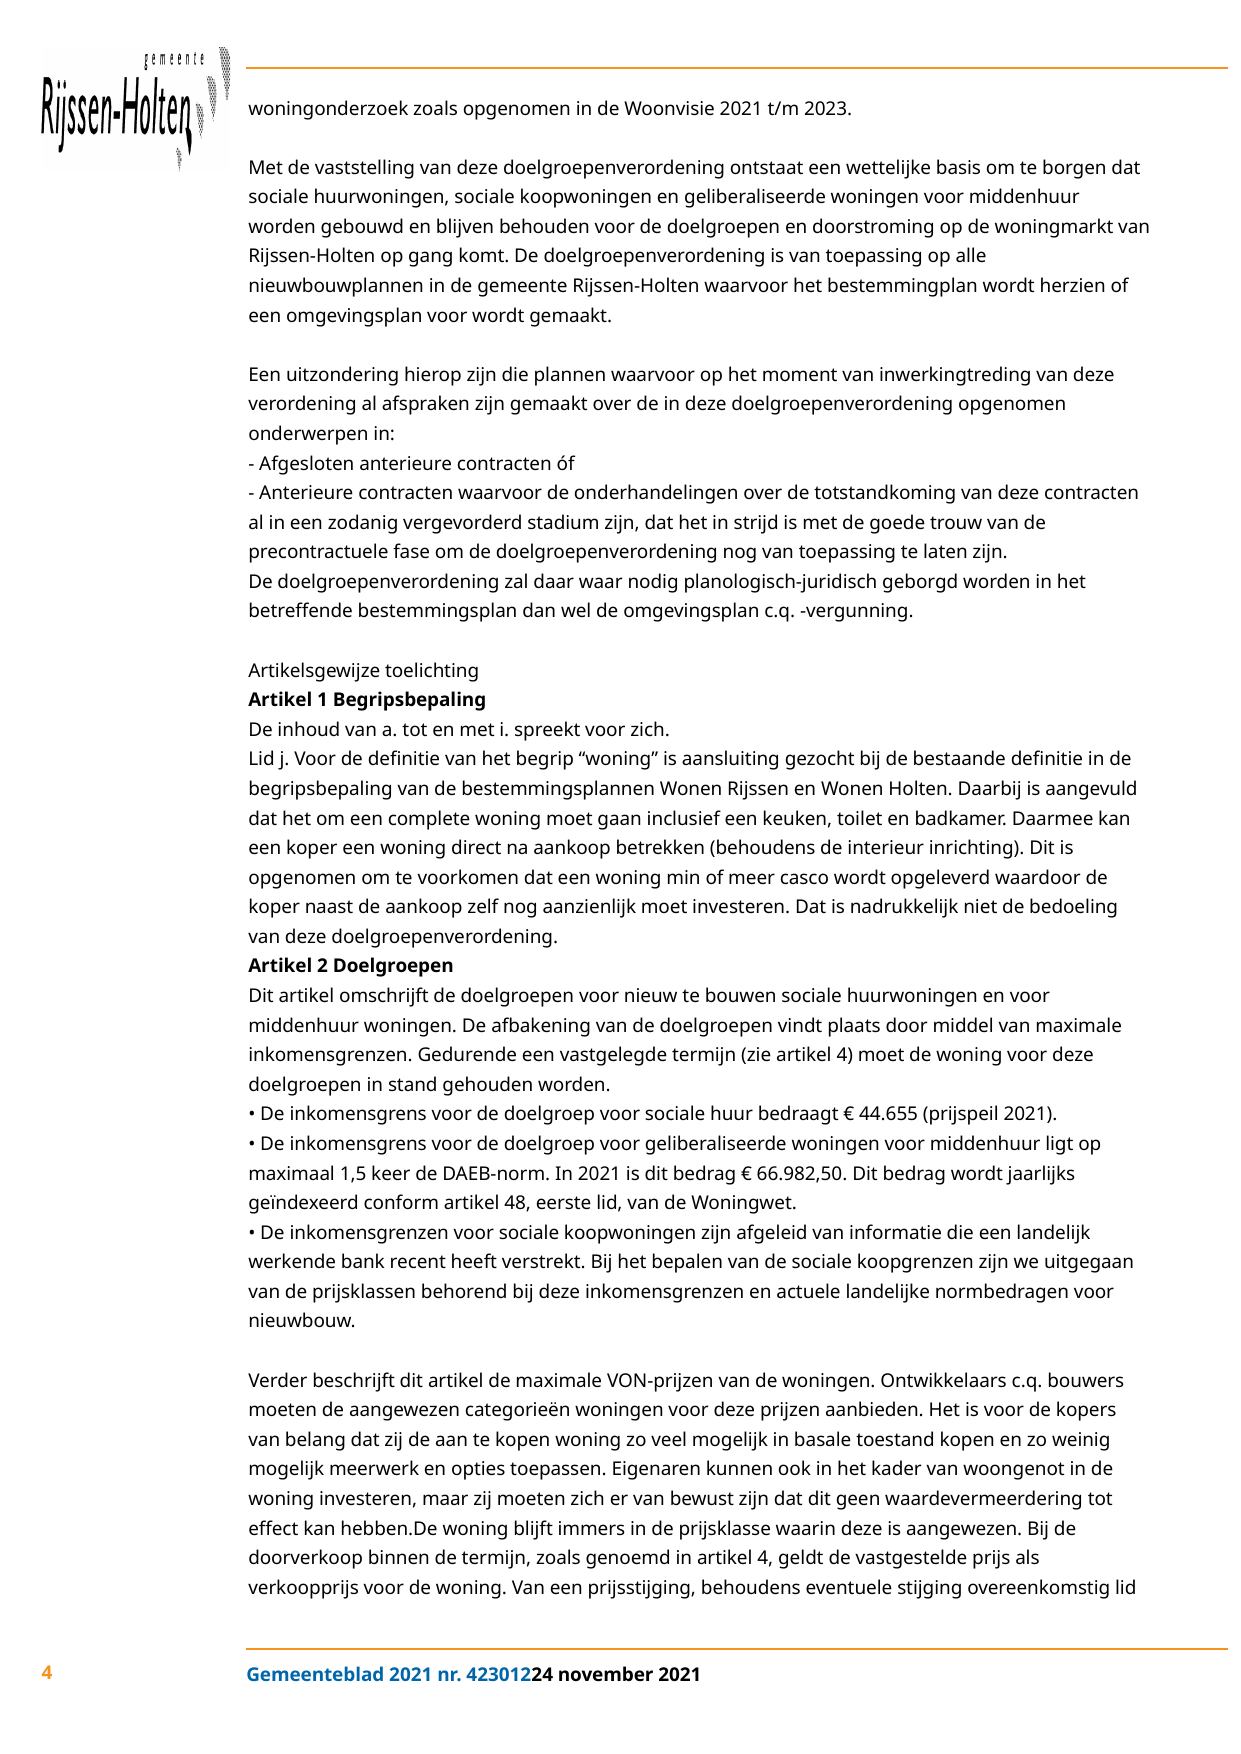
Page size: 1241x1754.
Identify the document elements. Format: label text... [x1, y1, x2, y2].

text Verder beschrijft dit artikel de maximale VON-prijzen van de woningen. Ontwikkelaars c.q. bouwers moeten de aangewezen categorieën woningen voor deze prijzen aanbieden. Het is voor de kopers van belang dat zij de aan te kopen woning zo veel mogelijk in basale toestand kopen en zo weinig mogelijk meerwerk en opties toepassen. Eigenaren kunnen ook in het kader van woongenot in de woning investeren, maar zij moeten zich er van bewust zijn dat dit geen waardevermeerdering tot effect kan hebben.De woning blijft immers in de prijsklasse waarin deze is aangewezen. Bij de doorverkoop binnen de termijn, zoals genoemd in artikel 4, geldt de vastgestelde prijs als verkoopprijs voor de woning. Van een prijsstijging, behoudens eventuele stijging overeenkomstig lid [248, 1367, 1152, 1600]
text Lid j. Voor de definitie van het begrip “woning” is aansluiting gezocht bij de bestaande definitie in de begripsbepaling van de bestemmingsplannen Wonen Rijssen en Wonen Holten. Daarbij is aangevuld dat het om een complete woning moet gaan inclusief een keuken, toilet en badkamer. Daarmee kan een koper een woning direct na aankoop betrekken (behoudens de interieur inrichting). Dit is opgenomen om te voorkomen dat een woning min of meer casco wordt opgeleverd waardoor de koper naast de aankoop zelf nog aanzienlijk moet investeren. Dat is nadrukkelijk niet de bedoeling van deze doelgroepenverordening. [248, 746, 1152, 949]
text Artikel 2 Doelgroepen [248, 953, 1152, 978]
text woningonderzoek zoals opgenomen in de Woonvisie 2021 t/m 2023. [248, 95, 1152, 121]
text - Afgesloten anterieure contracten óf [248, 450, 1152, 476]
text • De inkomensgrenzen voor sociale koopwoningen zijn afgeleid van informatie die een landelijk werkende bank recent heeft verstrekt. Bij het bepalen van de sociale koopgrenzen zijn we uitgegaan van de prijsklassen behorend bij deze inkomensgrenzen en actuele landelijke normbedragen voor nieuwbouw. [248, 1219, 1152, 1333]
text - Anterieure contracten waarvoor de onderhandelingen over de totstandkoming van deze contracten al in een zodanig vergevorderd stadium zijn, dat het in strijd is met de goede trouw van de precontractuele fase om de doelgroepenverordening nog van toepassing te laten zijn. [248, 479, 1152, 564]
text De inhoud van a. tot en met i. spreekt voor zich. [248, 716, 1152, 742]
text Dit artikel omschrijft de doelgroepen voor nieuw te bouwen sociale huurwoningen en voor middenhuur woningen. De afbakening van de doelgroepen vindt plaats door middel van maximale inkomensgrenzen. Gedurende een vastgelegde termijn (zie artikel 4) moet de woning voor deze doelgroepen in stand gehouden worden. [248, 982, 1152, 1097]
text • De inkomensgrens voor de doelgroep voor sociale huur bedraagt € 44.655 (prijspeil 2021). [248, 1101, 1152, 1126]
picture [41, 47, 231, 172]
text Met de vaststelling van deze doelgroepenverordening ontstaat een wettelijke basis om te borgen dat sociale huurwoningen, sociale koopwoningen en geliberaliseerde woningen voor middenhuur worden gebouwd en blijven behouden voor de doelgroepen en doorstroming op de woningmarkt van Rijssen-Holten op gang komt. De doelgroepenverordening is van toepassing op alle nieuwbouwplannen in de gemeente Rijssen-Holten waarvoor het bestemmingplan wordt herzien of een omgevingsplan voor wordt gemaakt. [248, 154, 1152, 328]
text • De inkomensgrens voor de doelgroep voor geliberaliseerde woningen voor middenhuur ligt op maximaal 1,5 keer de DAEB-norm. In 2021 is dit bedrag € 66.982,50. Dit bedrag wordt jaarlijks geïndexeerd conform artikel 48, eerste lid, van de Woningwet. [248, 1130, 1152, 1215]
text Artikelsgewijze toelichting [248, 657, 1152, 683]
text Artikel 1 Begripsbepaling [248, 686, 1152, 712]
text Een uitzondering hierop zijn die plannen waarvoor op het moment van inwerkingtreding van deze verordening al afspraken zijn gemaakt over de in deze doelgroepenverordening opgenomen onderwerpen in: [248, 361, 1152, 446]
text De doelgroepenverordening zal daar waar nodig planologisch-juridisch geborgd worden in het betreffende bestemmingsplan dan wel de omgevingsplan c.q. -vergunning. [248, 568, 1152, 623]
